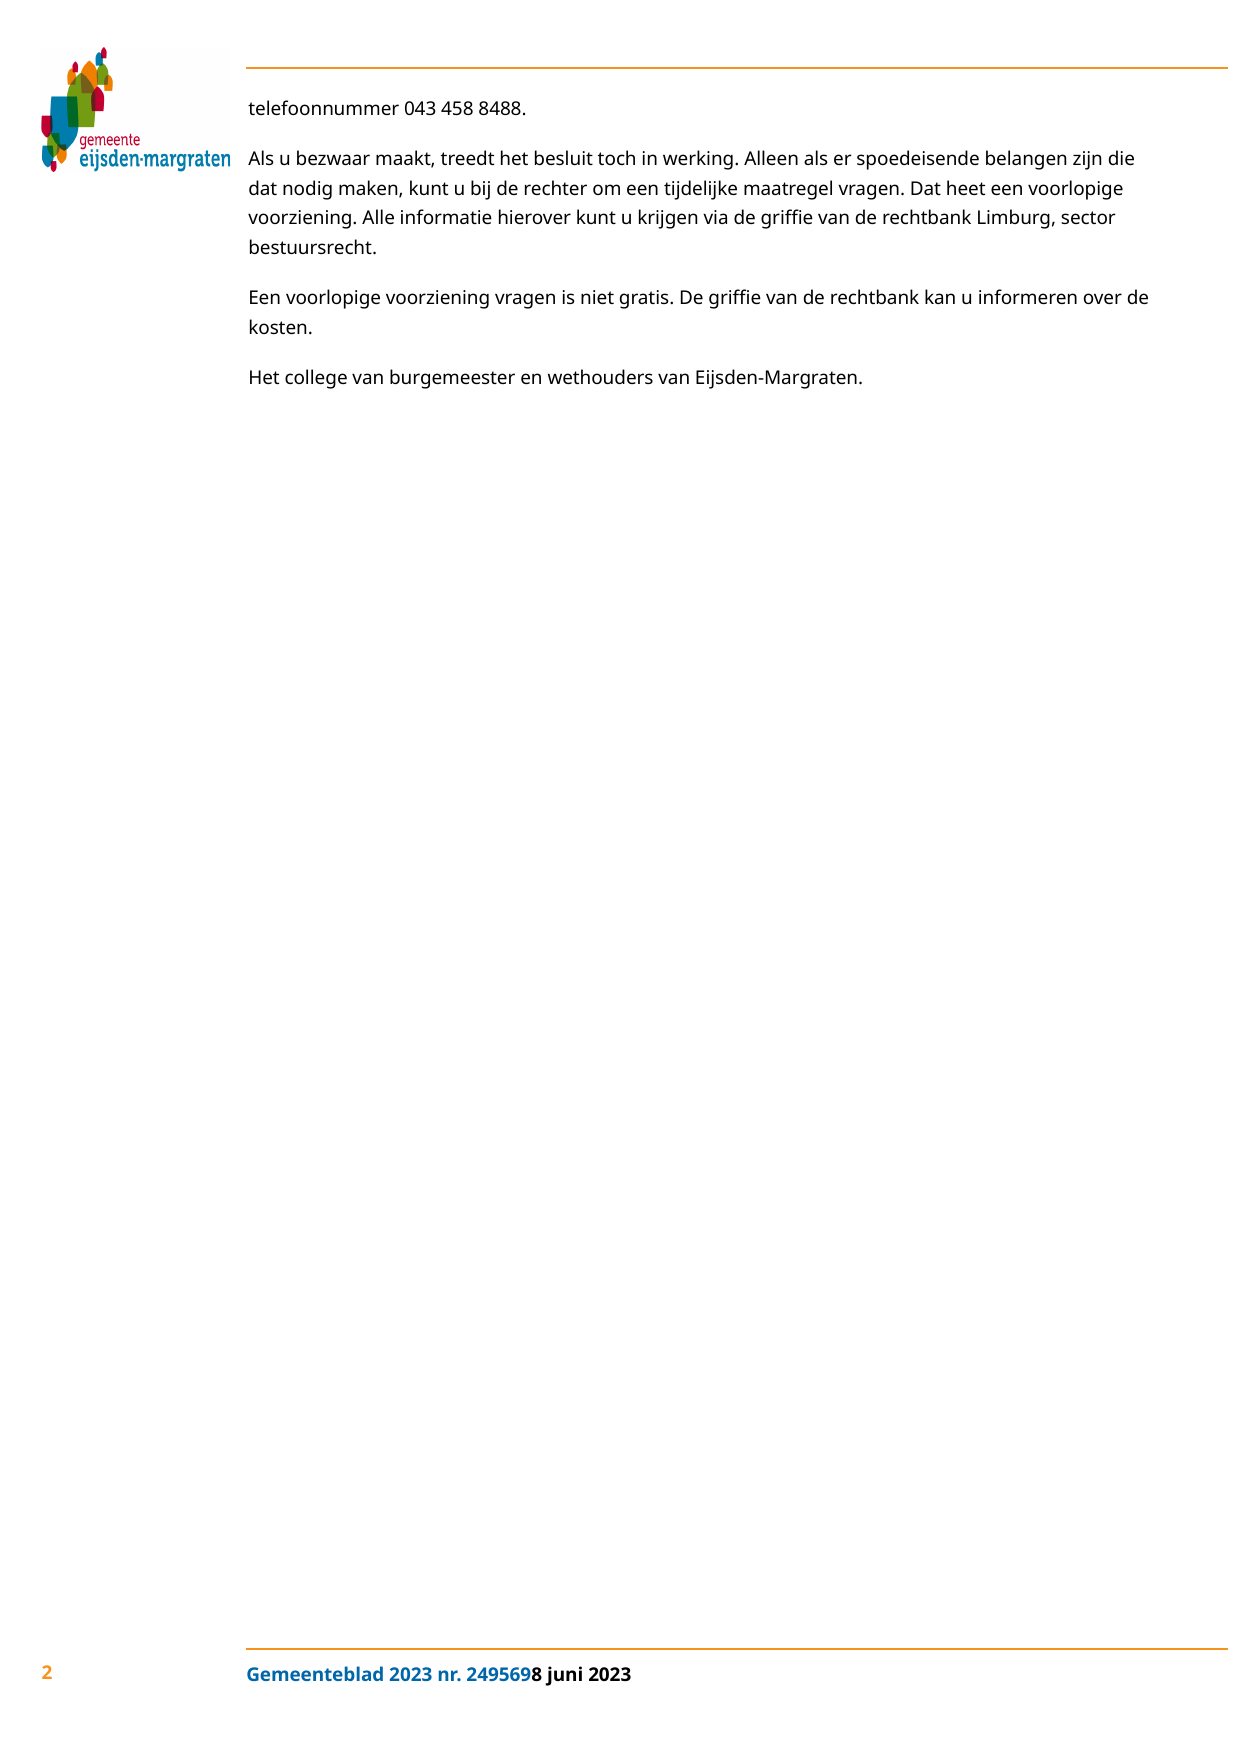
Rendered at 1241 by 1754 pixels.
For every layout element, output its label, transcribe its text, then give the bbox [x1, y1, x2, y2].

picture [41, 47, 231, 172]
text Een voorlopige voorziening vragen is niet gratis. De griffie van de rechtbank kan u informeren over de kosten. [248, 284, 1152, 340]
text Als u bezwaar maakt, treedt het besluit toch in werking. Alleen als er spoedeisende belangen zijn die dat nodig maken, kunt u bij de rechter om een tijdelijke maatregel vragen. Dat heet een voorlopige voorziening. Alle informatie hierover kunt u krijgen via de griffie van de rechtbank Limburg, sector bestuursrecht. [248, 145, 1152, 260]
text telefoonnummer 043 458 8488. [248, 95, 1152, 121]
text Het college van burgemeester en wethouders van Eijsden-Margraten. [248, 364, 1152, 390]
